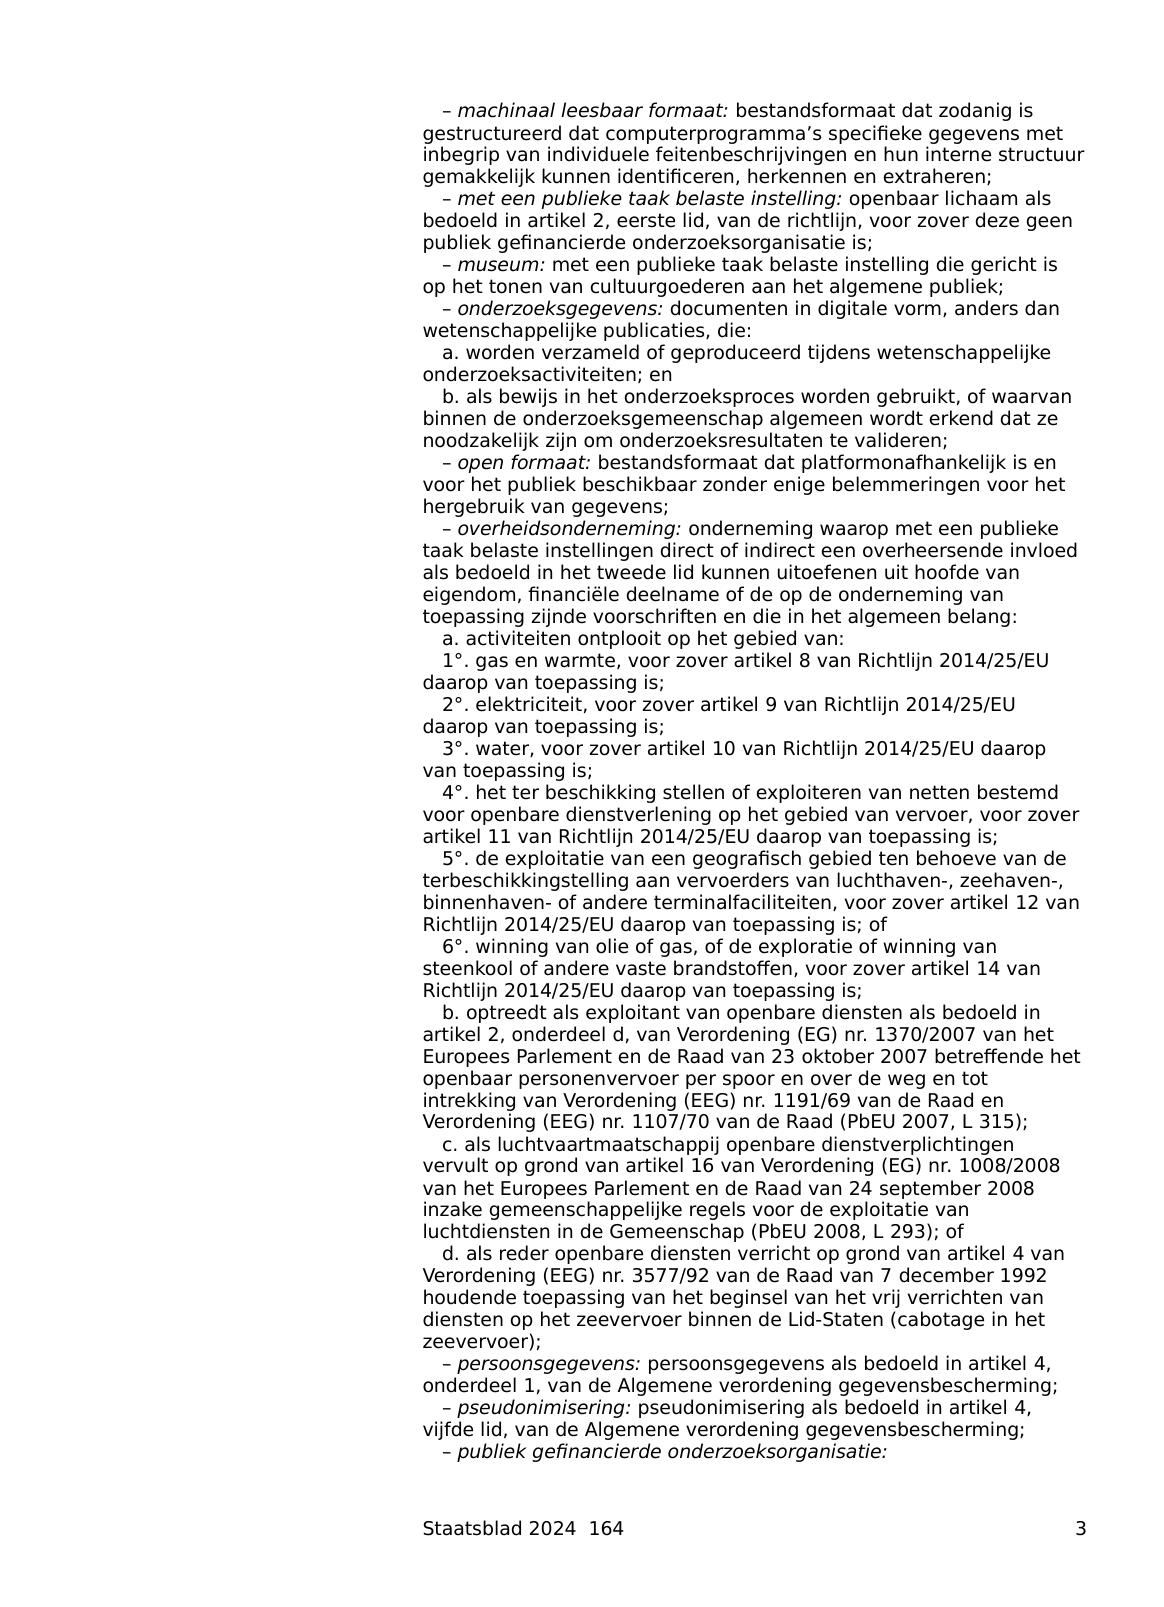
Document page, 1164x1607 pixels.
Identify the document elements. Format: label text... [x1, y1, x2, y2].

text – persoonsgegevens: persoonsgegevens als bedoeld in artikel 4, onderdeel 1, van de Algemene verordening gegevensbescherming; [422, 1353, 1087, 1397]
text – open formaat: bestandsformaat dat platformonafhankelijk is en voor het publiek beschikbaar zonder enige belemmeringen voor het hergebruik van gegevens; [422, 452, 1087, 518]
text – met een publieke taak belaste instelling: openbaar lichaam als bedoeld in artikel 2, eerste lid, van de richtlijn, voor zover deze geen publiek gefinancierde onderzoeksorganisatie is; [422, 188, 1087, 254]
text 3°. water, voor zover artikel 10 van Richtlijn 2014/25/EU daarop van toepassing is; [422, 738, 1087, 782]
text c. als luchtvaartmaatschappij openbare dienstverplichtingen vervult op grond van artikel 16 van Verordening (EG) nr. 1008/2008 van het Europees Parlement en de Raad van 24 september 2008 inzake gemeenschappelijke regels voor de exploitatie van luchtdiensten in de Gemeenschap (PbEU 2008, L 293); of [422, 1133, 1087, 1243]
text 6°. winning van olie of gas, of de exploratie of winning van steenkool of andere vaste brandstoffen, voor zover artikel 14 van Richtlijn 2014/25/EU daarop van toepassing is; [422, 936, 1087, 1002]
text – publiek gefinancierde onderzoeksorganisatie: [422, 1441, 1087, 1463]
text – overheidsonderneming: onderneming waarop met een publieke taak belaste instellingen direct of indirect een overheersende invloed als bedoeld in het tweede lid kunnen uitoefenen uit hoofde van eigendom, financiële deelname of de op de onderneming van toepassing zijnde voorschriften en die in het algemeen belang: [422, 518, 1087, 628]
text – pseudonimisering: pseudonimisering als bedoeld in artikel 4, vijfde lid, van de Algemene verordening gegevensbescherming; [422, 1397, 1087, 1441]
text d. als reder openbare diensten verricht op grond van artikel 4 van Verordening (EEG) nr. 3577/92 van de Raad van 7 december 1992 houdende toepassing van het beginsel van het vrij verrichten van diensten op het zeevervoer binnen de Lid-Staten (cabotage in het zeevervoer); [422, 1243, 1087, 1353]
text a. activiteiten ontplooit op het gebied van: [422, 628, 1087, 650]
text – museum: met een publieke taak belaste instelling die gericht is op het tonen van cultuurgoederen aan het algemene publiek; [422, 254, 1087, 298]
text 5°. de exploitatie van een geografisch gebied ten behoeve van de terbeschikkingstelling aan vervoerders van luchthaven-, zeehaven-, binnenhaven- of andere terminalfaciliteiten, voor zover artikel 12 van Richtlijn 2014/25/EU daarop van toepassing is; of [422, 848, 1087, 936]
text b. optreedt als exploitant van openbare diensten als bedoeld in artikel 2, onderdeel d, van Verordening (EG) nr. 1370/2007 van het Europees Parlement en de Raad van 23 oktober 2007 betreffende het openbaar personenvervoer per spoor en over de weg en tot intrekking van Verordening (EEG) nr. 1191/69 van de Raad en Verordening (EEG) nr. 1107/70 van de Raad (PbEU 2007, L 315); [422, 1002, 1087, 1133]
text a. worden verzameld of geproduceerd tijdens wetenschappelijke onderzoeksactiviteiten; en [422, 342, 1087, 386]
text – onderzoeksgegevens: documenten in digitale vorm, anders dan wetenschappelijke publicaties, die: [422, 298, 1087, 342]
text 4°. het ter beschikking stellen of exploiteren van netten bestemd voor openbare dienstverlening op het gebied van vervoer, voor zover artikel 11 van Richtlijn 2014/25/EU daarop van toepassing is; [422, 782, 1087, 848]
text 1°. gas en warmte, voor zover artikel 8 van Richtlijn 2014/25/EU daarop van toepassing is; [422, 650, 1087, 694]
text b. als bewijs in het onderzoeksproces worden gebruikt, of waarvan binnen de onderzoeksgemeenschap algemeen wordt erkend dat ze noodzakelijk zijn om onderzoeksresultaten te valideren; [422, 386, 1087, 452]
text 2°. elektriciteit, voor zover artikel 9 van Richtlijn 2014/25/EU daarop van toepassing is; [422, 694, 1087, 738]
text – machinaal leesbaar formaat: bestandsformaat dat zodanig is gestructureerd dat computerprogramma’s specifieke gegevens met inbegrip van individuele feitenbeschrijvingen en hun interne structuur gemakkelijk kunnen identificeren, herkennen en extraheren; [422, 100, 1087, 188]
